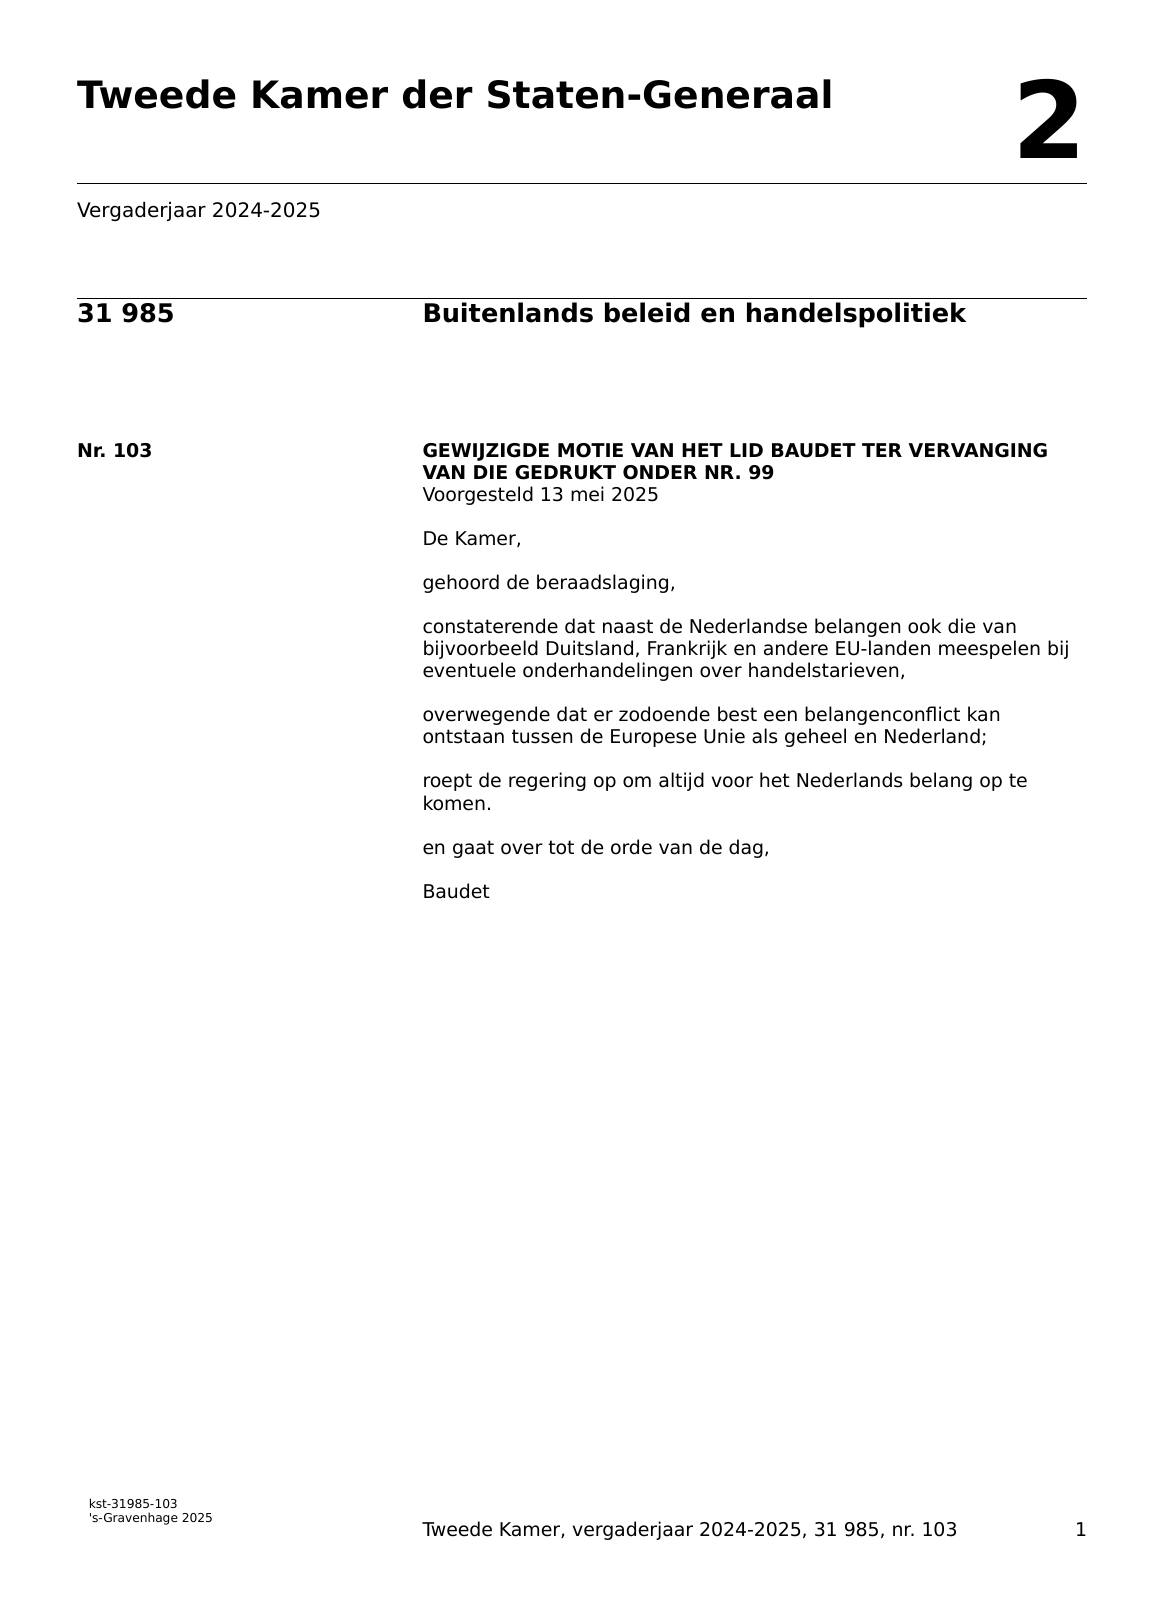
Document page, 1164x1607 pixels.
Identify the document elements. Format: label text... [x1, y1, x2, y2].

text overwegende dat er zodoende best een belangenconflict kan ontstaan tussen de Europese Unie als geheel en Nederland; [422, 704, 1087, 748]
text en gaat over tot de orde van de dag, [422, 837, 1087, 858]
text kst-31985-103 [88, 1497, 323, 1511]
text De Kamer, [422, 528, 1087, 550]
text roept de regering op om altijd voor het Nederlands belang op te komen. [422, 770, 1087, 814]
table_cell Vergaderjaar 2024-2025 [77, 184, 1087, 298]
text constaterende dat naast de Nederlandse belangen ook die van bijvoorbeeld Duitsland, Frankrijk en andere EU-landen meespelen bij eventuele onderhandelingen over handelstarieven, [422, 616, 1087, 682]
subtitle Nr. 103 GEWIJZIGDE MOTIE VAN HET LID BAUDET TER VERVANGING VAN DIE GEDRUKT ONDER NR. 99 [77, 440, 1087, 484]
subtitle 31 985 Buitenlands beleid en handelspolitiek [77, 299, 1087, 329]
text gehoord de beraadslaging, [422, 572, 1087, 594]
text Baudet [422, 881, 1087, 903]
text 's-Gravenhage 2025 [88, 1511, 323, 1525]
text Voorgesteld 13 mei 2025 [422, 484, 1087, 506]
table_header 2 [886, 59, 1087, 183]
table_header Tweede Kamer der Staten-Generaal [77, 59, 886, 183]
